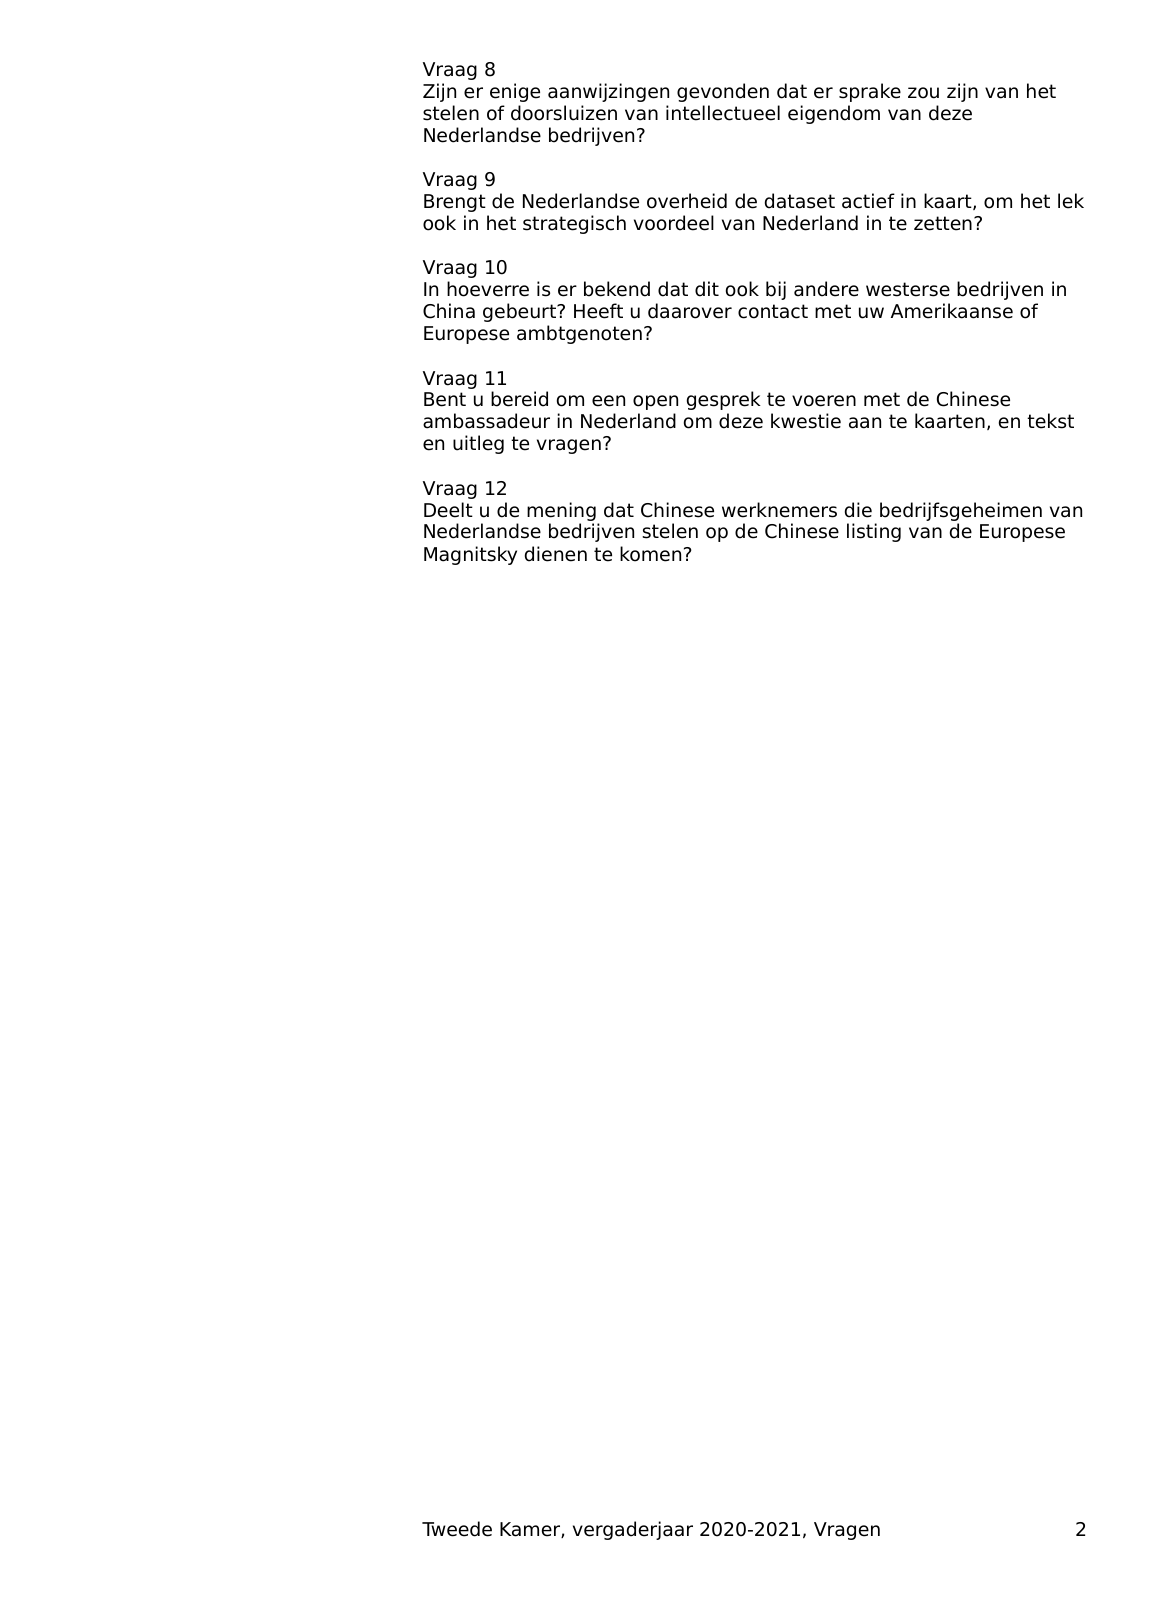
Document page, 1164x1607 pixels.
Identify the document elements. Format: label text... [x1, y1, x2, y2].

text Brengt de Nederlandse overheid de dataset actief in kaart, om het lek ook in het strategisch voordeel van Nederland in te zetten? [422, 191, 1087, 235]
text Vraag 10 [422, 257, 1087, 279]
text Zijn er enige aanwijzingen gevonden dat er sprake zou zijn van het stelen of doorsluizen van intellectueel eigendom van deze Nederlandse bedrijven? [422, 81, 1087, 147]
text In hoeverre is er bekend dat dit ook bij andere westerse bedrijven in China gebeurt? Heeft u daarover contact met uw Amerikaanse of Europese ambtgenoten? [422, 279, 1087, 345]
text Vraag 11 [422, 367, 1087, 389]
text Vraag 8 [422, 59, 1087, 81]
text Bent u bereid om een open gesprek te voeren met de Chinese ambassadeur in Nederland om deze kwestie aan te kaarten, en tekst en uitleg te vragen? [422, 389, 1087, 455]
text Vraag 12 [422, 477, 1087, 499]
text Vraag 9 [422, 169, 1087, 191]
text Deelt u de mening dat Chinese werknemers die bedrijfsgeheimen van Nederlandse bedrijven stelen op de Chinese listing van de Europese Magnitsky dienen te komen? [422, 499, 1087, 565]
